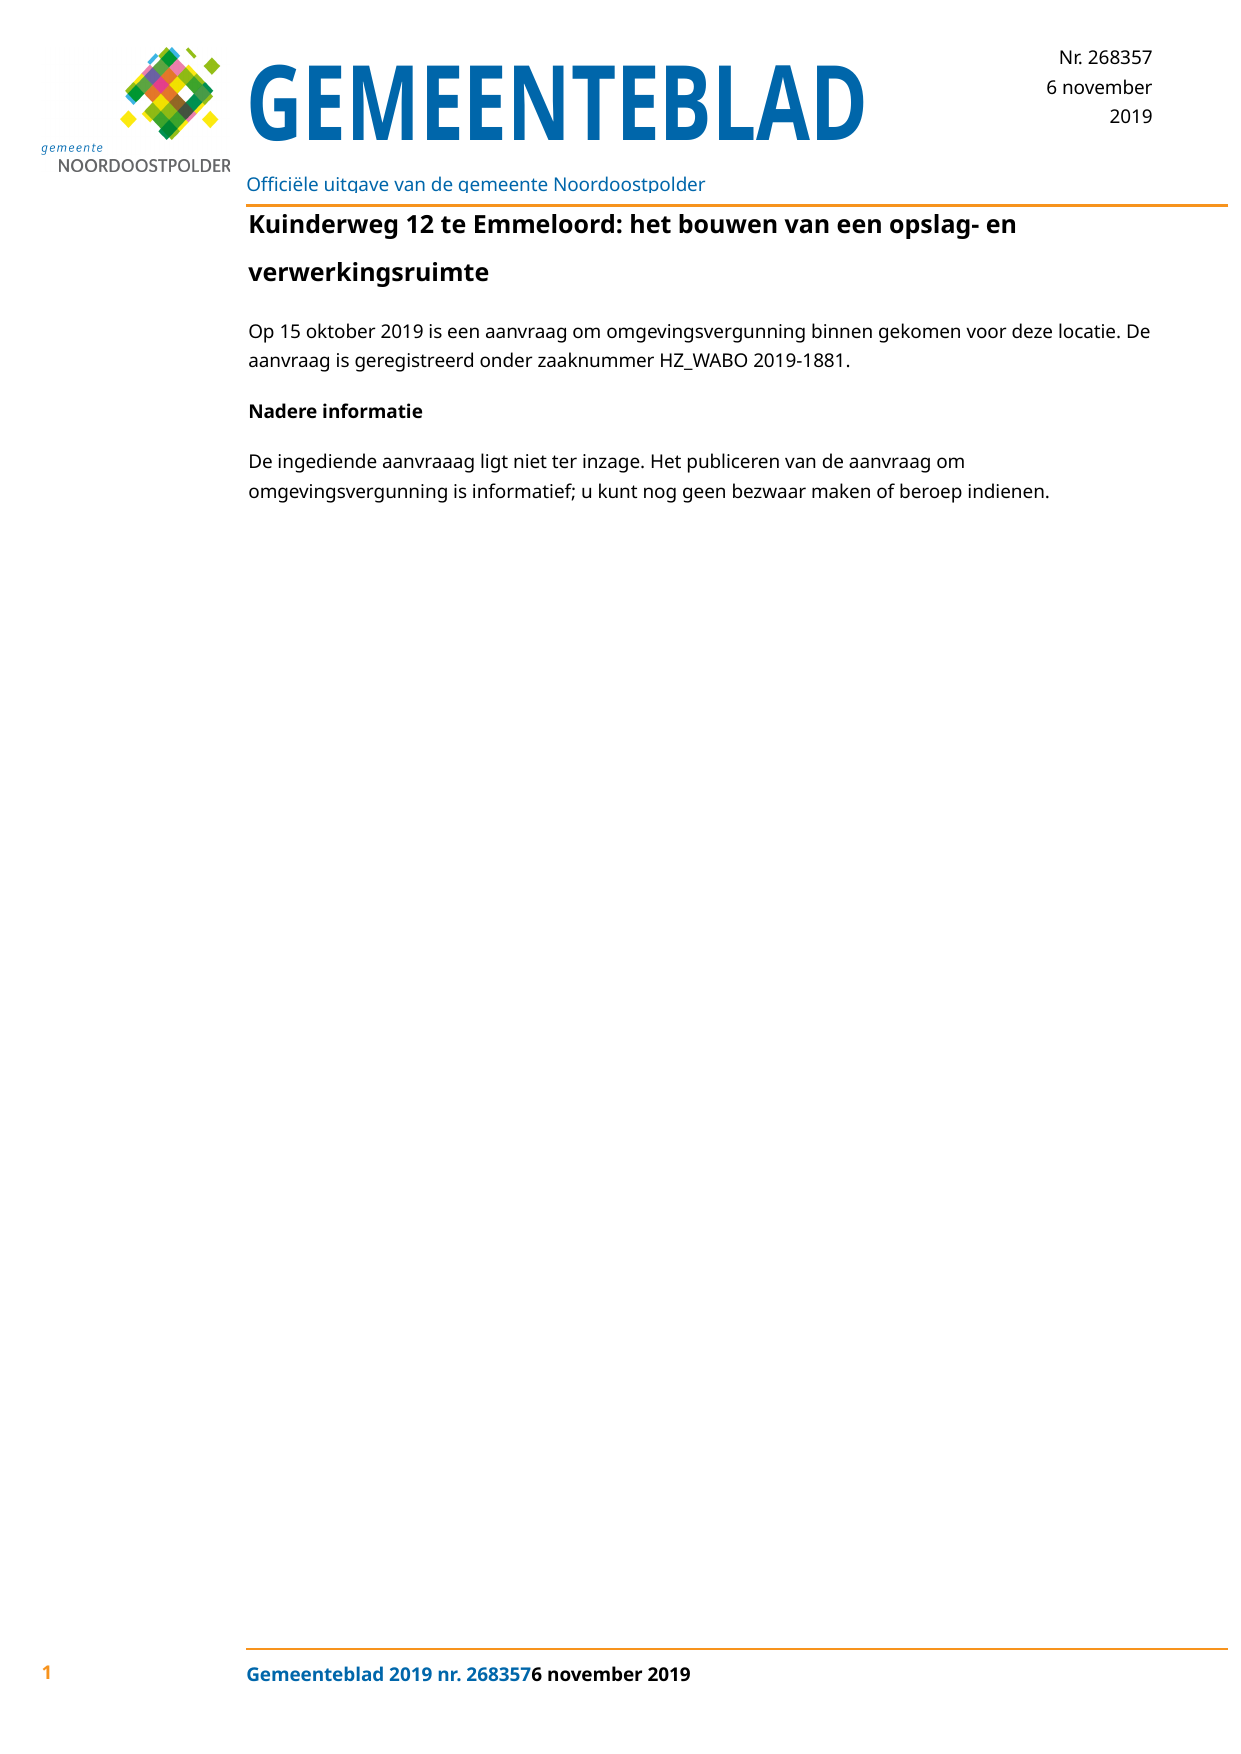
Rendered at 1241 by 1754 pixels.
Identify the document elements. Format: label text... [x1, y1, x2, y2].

picture [41, 47, 231, 172]
text De ingediende aanvraaag ligt niet ter inzage. Het publiceren van de aanvraag om omgevingsvergunning is informatief; u kunt nog geen bezwaar maken of beroep indienen. [248, 448, 1152, 504]
text Nadere informatie [248, 398, 1152, 424]
text Op 15 oktober 2019 is een aanvraag om omgevingsvergunning binnen gekomen voor deze locatie. De aanvraag is geregistreerd onder zaaknummer HZ_WABO 2019-1881. [248, 318, 1152, 373]
text Kuinderweg 12 te Emmeloord: het bouwen van een opslag- en verwerkingsruimte [248, 207, 1152, 288]
